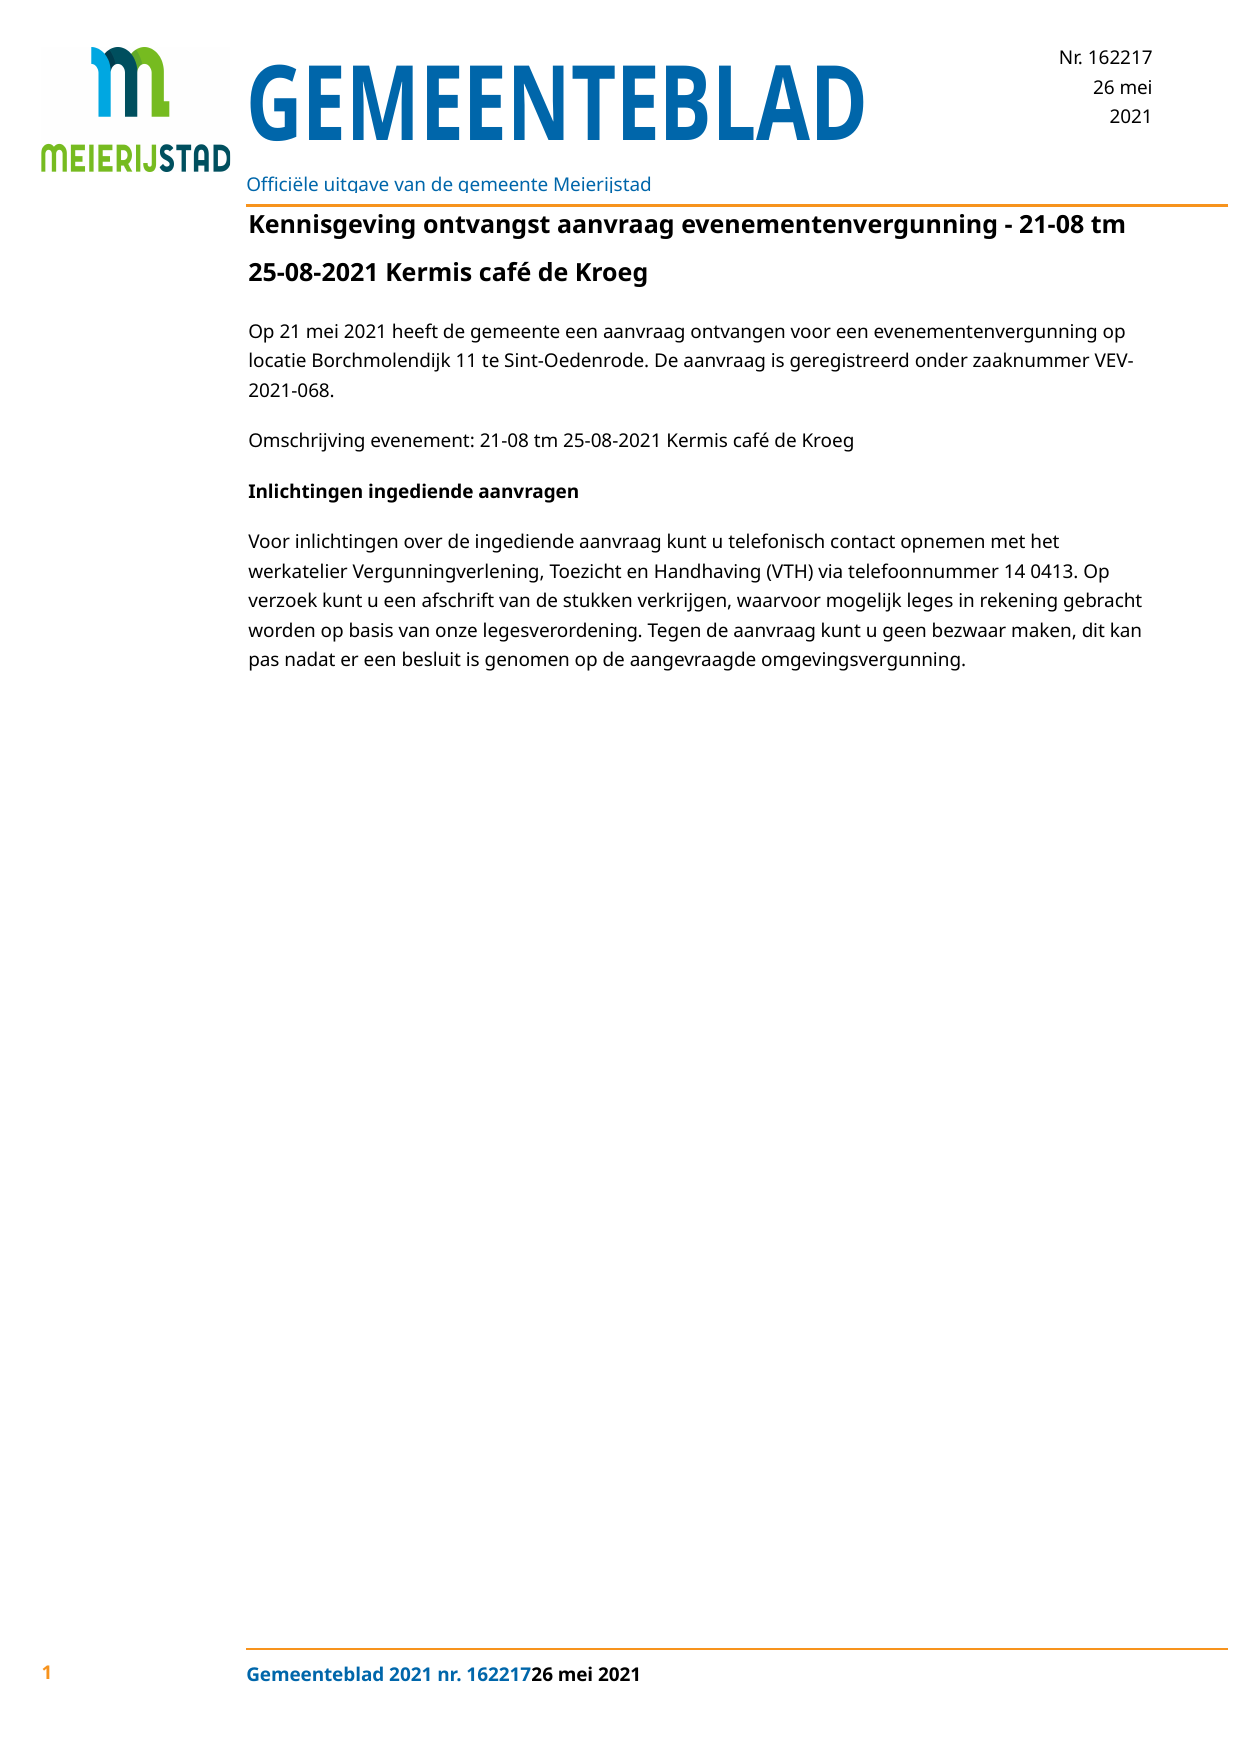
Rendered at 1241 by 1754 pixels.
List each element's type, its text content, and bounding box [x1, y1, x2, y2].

text Omschrijving evenement: 21-08 tm 25-08-2021 Kermis café de Kroeg [248, 427, 1152, 453]
text Kennisgeving ontvangst aanvraag evenementenvergunning - 21-08 tm 25-08-2021 Kermis café de Kroeg [248, 207, 1152, 288]
text Op 21 mei 2021 heeft de gemeente een aanvraag ontvangen voor een evenementenvergunning op locatie Borchmolendijk 11 te Sint-Oedenrode. De aanvraag is geregistreerd onder zaaknummer VEV-2021-068. [248, 318, 1152, 403]
text Inlichtingen ingediende aanvragen [248, 478, 1152, 504]
text Voor inlichtingen over de ingediende aanvraag kunt u telefonisch contact opnemen met het werkatelier Vergunningverlening, Toezicht en Handhaving (VTH) via telefoonnummer 14 0413. Op verzoek kunt u een afschrift van de stukken verkrijgen, waarvoor mogelijk leges in rekening gebracht worden op basis van onze legesverordening. Tegen de aanvraag kunt u geen bezwaar maken, dit kan pas nadat er een besluit is genomen op de aangevraagde omgevingsvergunning. [248, 528, 1152, 672]
picture [41, 47, 231, 172]
